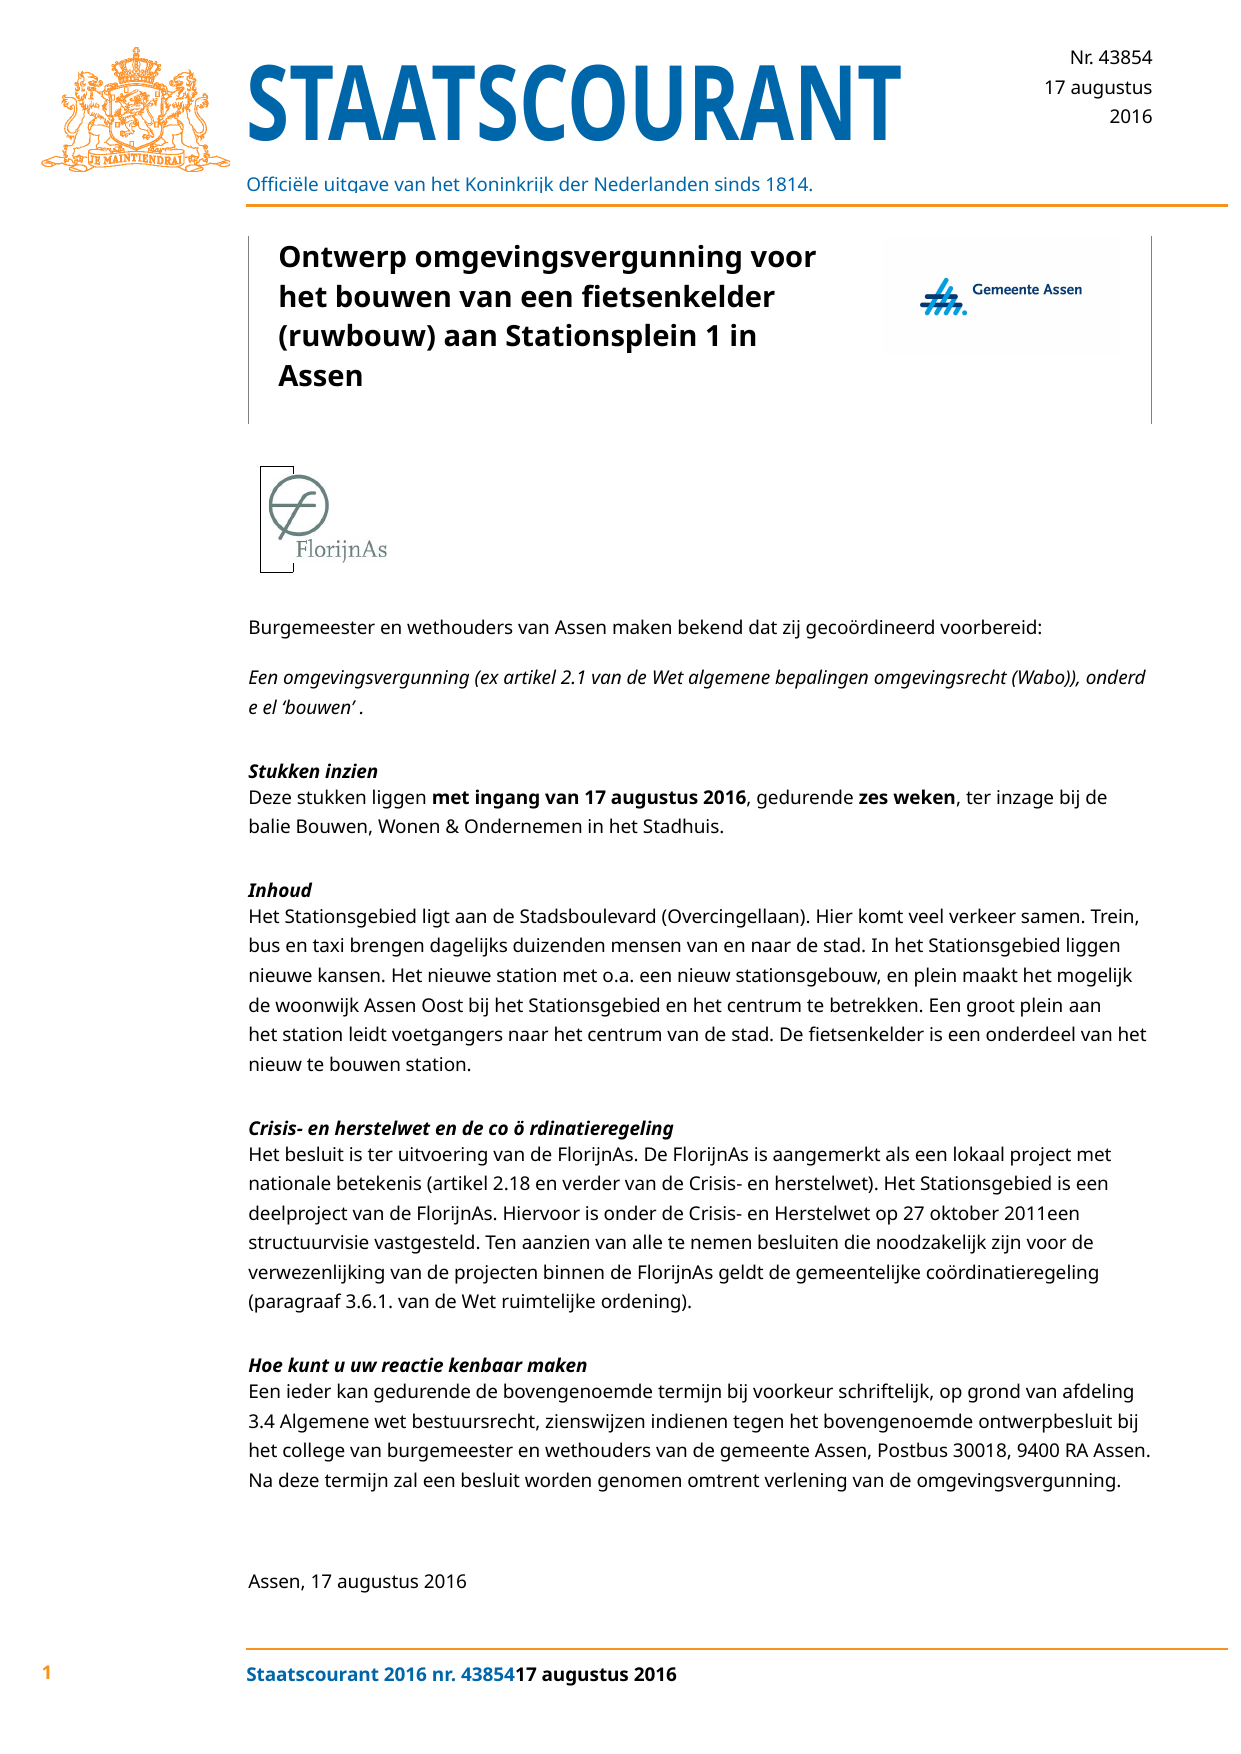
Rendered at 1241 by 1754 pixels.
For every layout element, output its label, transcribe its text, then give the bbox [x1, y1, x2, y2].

text Inhoud [248, 877, 1152, 903]
picture [41, 47, 231, 172]
picture [268, 474, 387, 563]
text Hoe kunt u uw reactie kenbaar maken [248, 1353, 1152, 1378]
text Deze stukken liggen met ingang van 17 augustus 2016, gedurende zes weken, ter inzage bij de balie Bouwen, Wonen & Ondernemen in het Stadhuis. [248, 784, 1152, 839]
table_header Ontwerp omgevingsvergunning voor het bouwen van een fietsenkelder (ruwbouw) aan Stationsplein 1 in Assen [249, 236, 850, 424]
text Burgemeester en wethouders van Assen maken bekend dat zij gecoördineerd voorbereid: [248, 614, 1152, 640]
text Crisis- en herstelwet en de co ö rdinatieregeling [248, 1115, 1152, 1141]
text Het besluit is ter uitvoering van de FlorijnAs. De FlorijnAs is aangemerkt als een lokaal project met nationale betekenis (artikel 2.18 en verder van de Crisis- en herstelwet). Het Stationsgebied is een deelproject van de FlorijnAs. Hiervoor is onder de Crisis- en Herstelwet op 27 oktober 2011een structuurvisie vastgesteld. Ten aanzien van alle te nemen besluiten die noodzakelijk zijn voor de verwezenlijking van de projecten binnen de FlorijnAs geldt de gemeentelijke coördinatieregeling (paragraaf 3.6.1. van de Wet ruimtelijke ordening). [248, 1141, 1152, 1314]
text Het Stationsgebied ligt aan de Stadsboulevard (Overcingellaan). Hier komt veel verkeer samen. Trein, bus en taxi brengen dagelijks duizenden mensen van en naar de stad. In het Stationsgebied liggen nieuwe kansen. Het nieuwe station met o.a. een nieuw stationsgebouw, en plein maakt het mogelijk de woonwijk Assen Oost bij het Stationsgebied en het centrum te betrekken. Een groot plein aan het station leidt voetgangers naar het centrum van de stad. De fietsenkelder is een onderdeel van het nieuw te bouwen station. [248, 903, 1152, 1077]
text Stukken inzien [248, 758, 1152, 784]
picture [882, 236, 1119, 355]
text Een ieder kan gedurende de bovengenoemde termijn bij voorkeur schriftelijk, op grond van afdeling 3.4 Algemene wet bestuursrecht, zienswijzen indienen tegen het bovengenoemde ontwerpbesluit bij het college van burgemeester en wethouders van de gemeente Assen, Postbus 30018, 9400 RA Assen. Na deze termijn zal een besluit worden genomen omtrent verlening van de omgevingsvergunning. [248, 1378, 1152, 1493]
text Assen, 17 augustus 2016 [248, 1568, 1152, 1594]
text Een omgevingsvergunning (ex artikel 2.1 van de Wet algemene bepalingen omgevingsrecht (Wabo)), onderd e el ‘bouwen’ . [248, 664, 1152, 720]
table_header [850, 236, 1151, 424]
